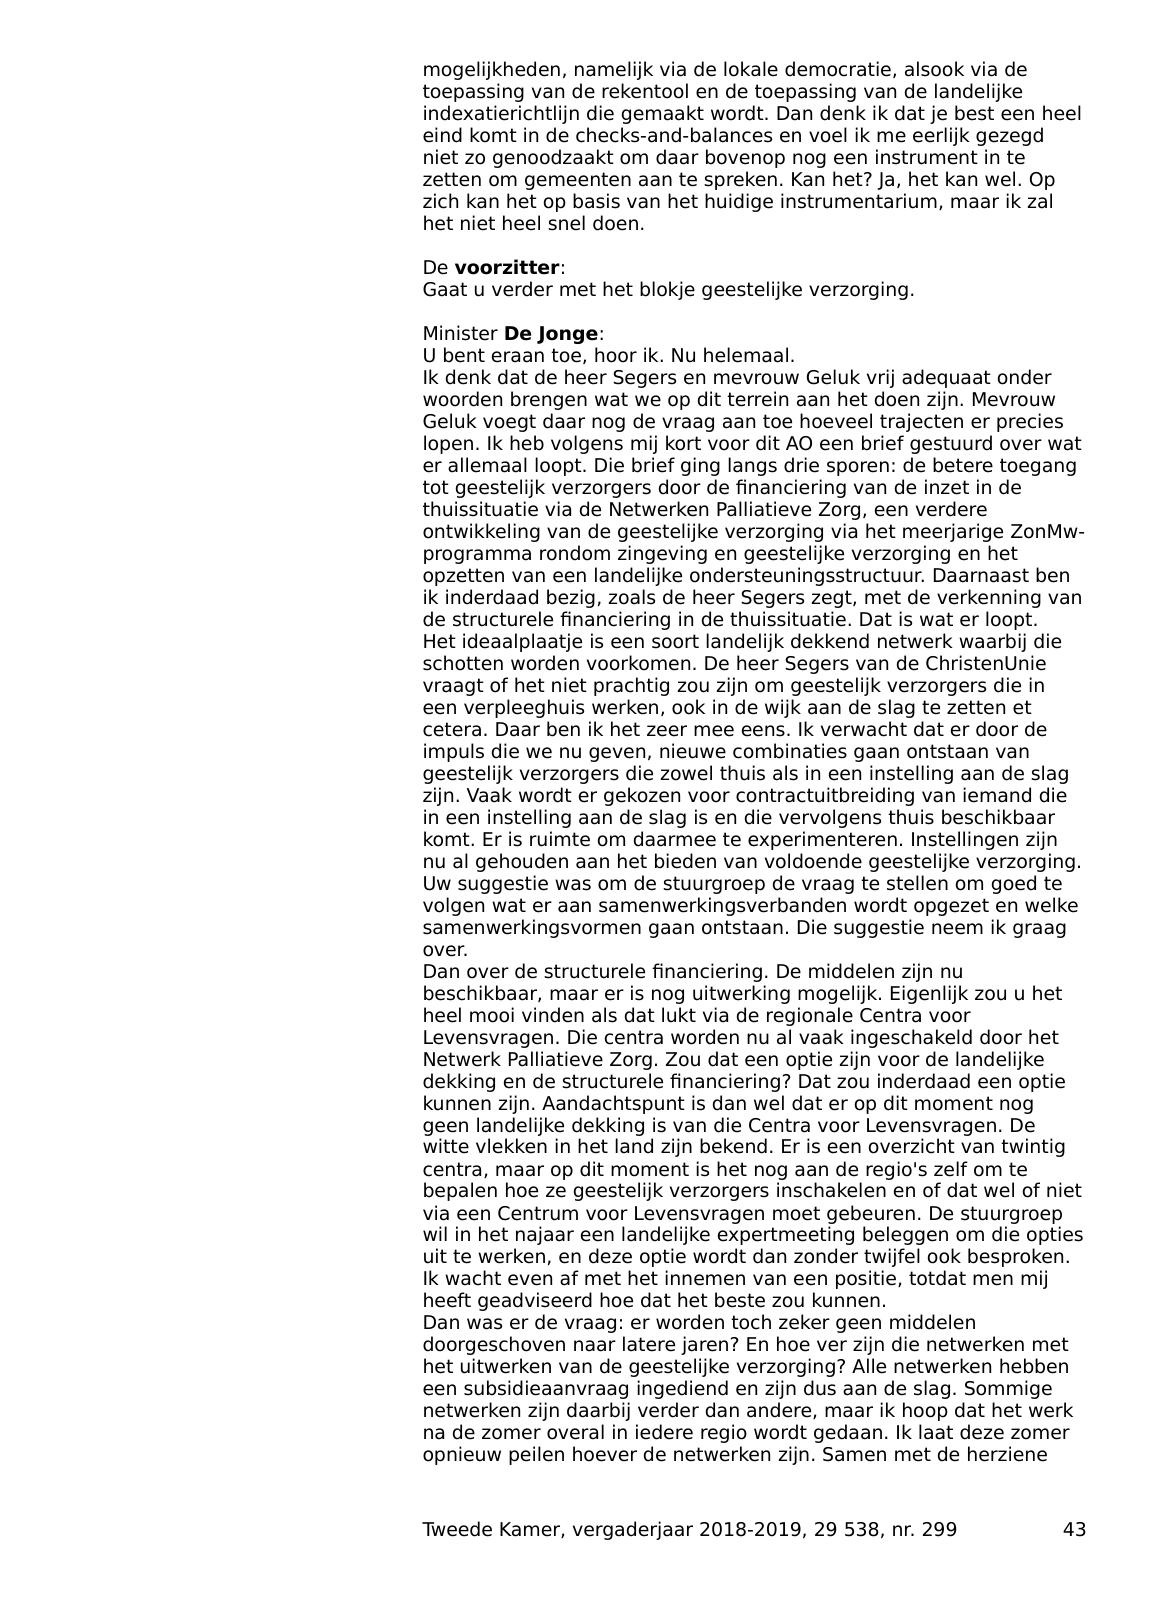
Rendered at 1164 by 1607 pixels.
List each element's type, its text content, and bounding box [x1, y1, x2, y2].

text Gaat u verder met het blokje geestelijke verzorging. [422, 279, 1087, 301]
text Het ideaalplaatje is een soort landelijk dekkend netwerk waarbij die schotten worden voorkomen. De heer Segers van de ChristenUnie vraagt of het niet prachtig zou zijn om geestelijk verzorgers die in een verpleeghuis werken, ook in de wijk aan de slag te zetten et cetera. Daar ben ik het zeer mee eens. Ik verwacht dat er door de impuls die we nu geven, nieuwe combinaties gaan ontstaan van geestelijk verzorgers die zowel thuis als in een instelling aan de slag zijn. Vaak wordt er gekozen voor contractuitbreiding van iemand die in een instelling aan de slag is en die vervolgens thuis beschikbaar komt. Er is ruimte om daarmee te experimenteren. Instellingen zijn nu al gehouden aan het bieden van voldoende geestelijke verzorging. Uw suggestie was om de stuurgroep de vraag te stellen om goed te volgen wat er aan samenwerkingsverbanden wordt opgezet en welke samenwerkingsvormen gaan ontstaan. Die suggestie neem ik graag over. [422, 631, 1087, 961]
text De voorzitter: [422, 257, 1087, 279]
text U bent eraan toe, hoor ik. Nu helemaal. [422, 345, 1087, 367]
text Ik denk dat de heer Segers en mevrouw Geluk vrij adequaat onder woorden brengen wat we op dit terrein aan het doen zijn. Mevrouw Geluk voegt daar nog de vraag aan toe hoeveel trajecten er precies lopen. Ik heb volgens mij kort voor dit AO een brief gestuurd over wat er allemaal loopt. Die brief ging langs drie sporen: de betere toegang tot geestelijk verzorgers door de financiering van de inzet in de thuissituatie via de Netwerken Palliatieve Zorg, een verdere ontwikkeling van de geestelijke verzorging via het meerjarige ZonMw-programma rondom zingeving en geestelijke verzorging en het opzetten van een landelijke ondersteuningsstructuur. Daarnaast ben ik inderdaad bezig, zoals de heer Segers zegt, met de verkenning van de structurele financiering in de thuissituatie. Dat is wat er loopt. [422, 367, 1087, 631]
text Minister De Jonge: [422, 323, 1087, 345]
text Dan was er de vraag: er worden toch zeker geen middelen doorgeschoven naar latere jaren? En hoe ver zijn die netwerken met het uitwerken van de geestelijke verzorging? Alle netwerken hebben een subsidieaanvraag ingediend en zijn dus aan de slag. Sommige netwerken zijn daarbij verder dan andere, maar ik hoop dat het werk na de zomer overal in iedere regio wordt gedaan. Ik laat deze zomer opnieuw peilen hoever de netwerken zijn. Samen met de herziene [422, 1312, 1087, 1466]
text mogelijkheden, namelijk via de lokale democratie, alsook via de toepassing van de rekentool en de toepassing van de landelijke indexatierichtlijn die gemaakt wordt. Dan denk ik dat je best een heel eind komt in de checks-and-balances en voel ik me eerlijk gezegd niet zo genoodzaakt om daar bovenop nog een instrument in te zetten om gemeenten aan te spreken. Kan het? Ja, het kan wel. Op zich kan het op basis van het huidige instrumentarium, maar ik zal het niet heel snel doen. [422, 59, 1087, 235]
text Dan over de structurele financiering. De middelen zijn nu beschikbaar, maar er is nog uitwerking mogelijk. Eigenlijk zou u het heel mooi vinden als dat lukt via de regionale Centra voor Levensvragen. Die centra worden nu al vaak ingeschakeld door het Netwerk Palliatieve Zorg. Zou dat een optie zijn voor de landelijke dekking en de structurele financiering? Dat zou inderdaad een optie kunnen zijn. Aandachtspunt is dan wel dat er op dit moment nog geen landelijke dekking is van die Centra voor Levensvragen. De witte vlekken in het land zijn bekend. Er is een overzicht van twintig centra, maar op dit moment is het nog aan de regio's zelf om te bepalen hoe ze geestelijk verzorgers inschakelen en of dat wel of niet via een Centrum voor Levensvragen moet gebeuren. De stuurgroep wil in het najaar een landelijke expertmeeting beleggen om die opties uit te werken, en deze optie wordt dan zonder twijfel ook besproken. Ik wacht even af met het innemen van een positie, totdat men mij heeft geadviseerd hoe dat het beste zou kunnen. [422, 961, 1087, 1312]
